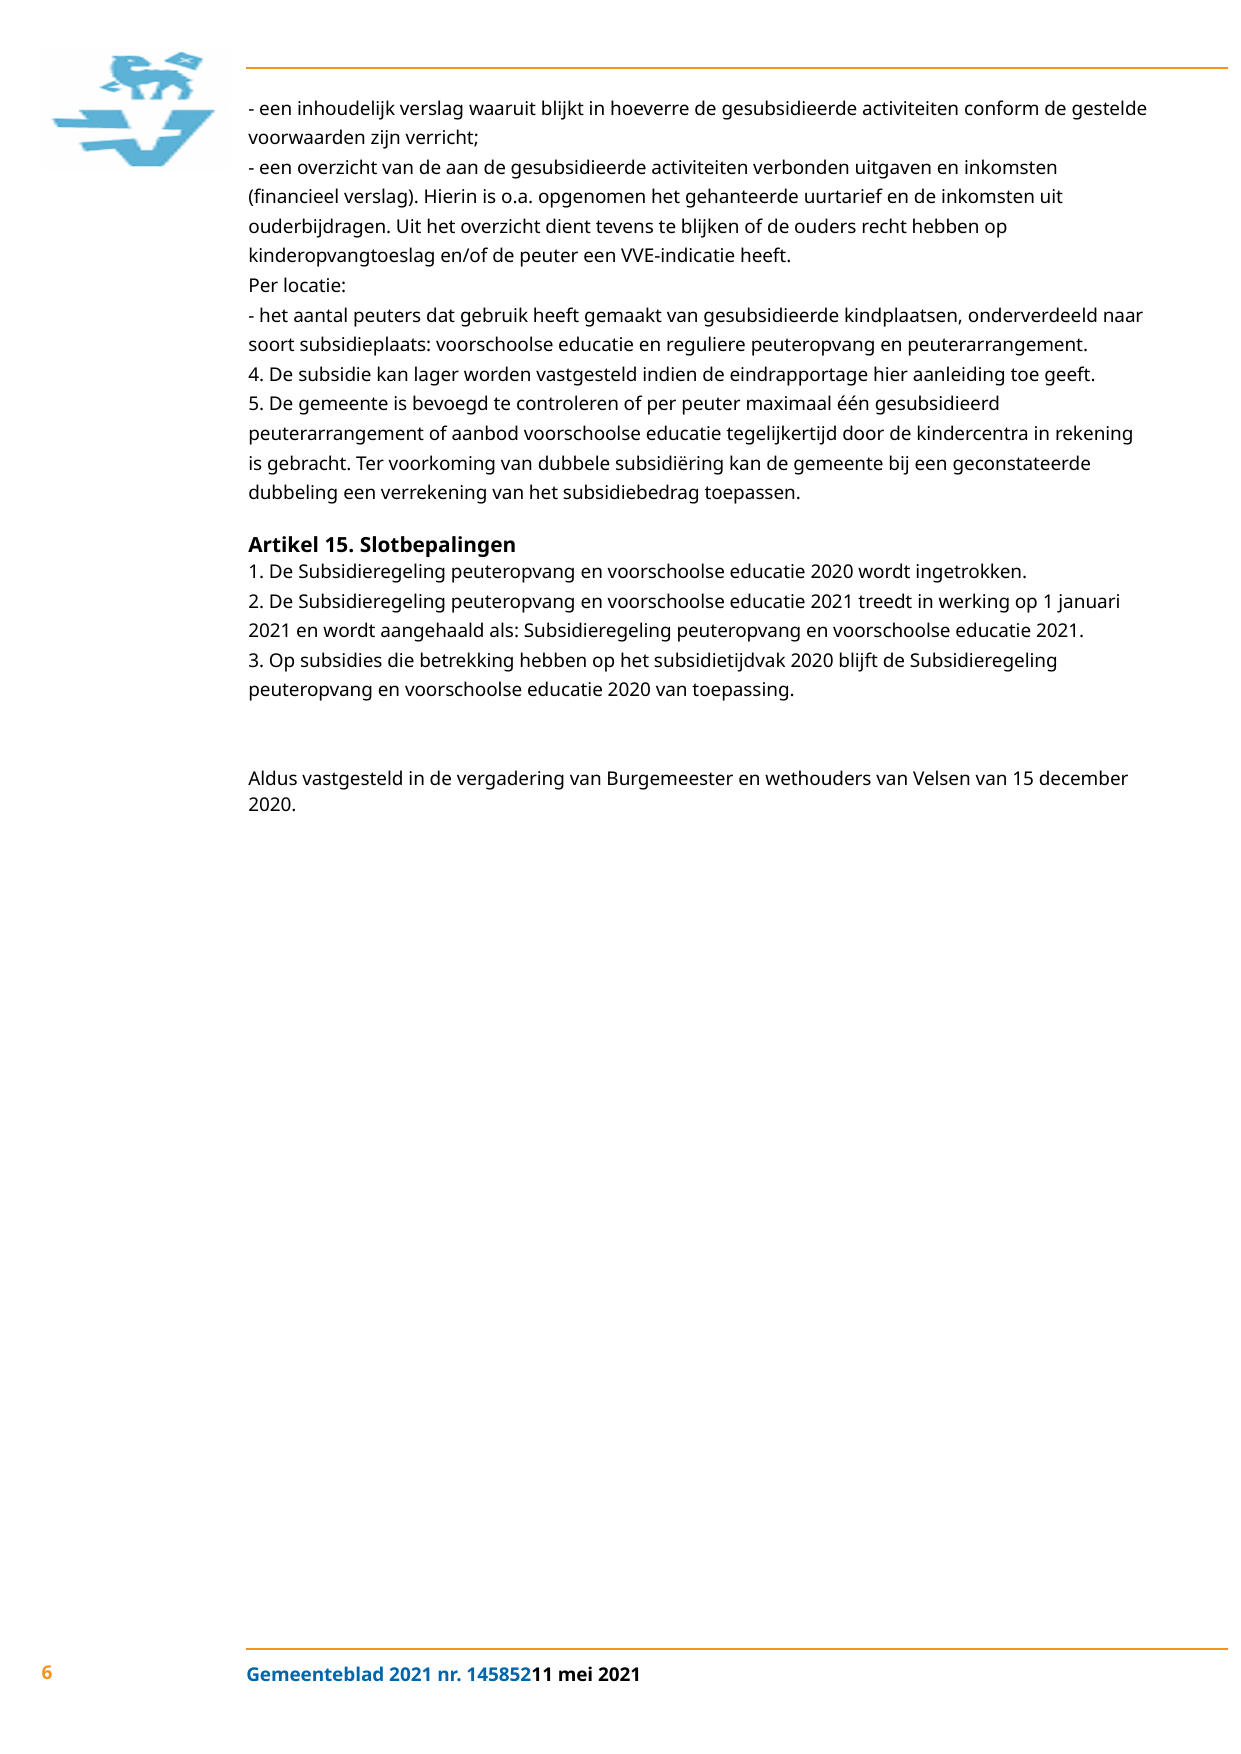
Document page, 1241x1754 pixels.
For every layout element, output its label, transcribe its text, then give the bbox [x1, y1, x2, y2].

text 4. De subsidie kan lager worden vastgesteld indien de eindrapportage hier aanleiding toe geeft. [248, 361, 1152, 387]
text Artikel 15. Slotbepalingen [248, 530, 1152, 558]
text Per locatie: [248, 272, 1152, 298]
text 1. De Subsidieregeling peuteropvang en voorschoolse educatie 2020 wordt ingetrokken. [248, 558, 1152, 584]
text 2. De Subsidieregeling peuteropvang en voorschoolse educatie 2021 treedt in werking op 1 januari 2021 en wordt aangehaald als: Subsidieregeling peuteropvang en voorschoolse educatie 2021. [248, 588, 1152, 643]
text 3. Op subsidies die betrekking hebben op het subsidietijdvak 2020 blijft de Subsidieregeling peuteropvang en voorschoolse educatie 2020 van toepassing. [248, 647, 1152, 702]
text Aldus vastgesteld in de vergadering van Burgemeester en wethouders van Velsen van 15 december 2020. [248, 765, 1152, 817]
text - een inhoudelijk verslag waaruit blijkt in hoeverre de gesubsidieerde activiteiten conform de gestelde voorwaarden zijn verricht; [248, 95, 1152, 150]
picture [41, 47, 231, 172]
text - een overzicht van de aan de gesubsidieerde activiteiten verbonden uitgaven en inkomsten (financieel verslag). Hierin is o.a. opgenomen het gehanteerde uurtarief en de inkomsten uit ouderbijdragen. Uit het overzicht dient tevens te blijken of de ouders recht hebben op kinderopvangtoeslag en/of de peuter een VVE-indicatie heeft. [248, 154, 1152, 268]
text 5. De gemeente is bevoegd te controleren of per peuter maximaal één gesubsidieerd peuterarrangement of aanbod voorschoolse educatie tegelijkertijd door de kindercentra in rekening is gebracht. Ter voorkoming van dubbele subsidiëring kan de gemeente bij een geconstateerde dubbeling een verrekening van het subsidiebedrag toepassen. [248, 391, 1152, 505]
text - het aantal peuters dat gebruik heeft gemaakt van gesubsidieerde kindplaatsen, onderverdeeld naar soort subsidieplaats: voorschoolse educatie en reguliere peuteropvang en peuterarrangement. [248, 302, 1152, 357]
